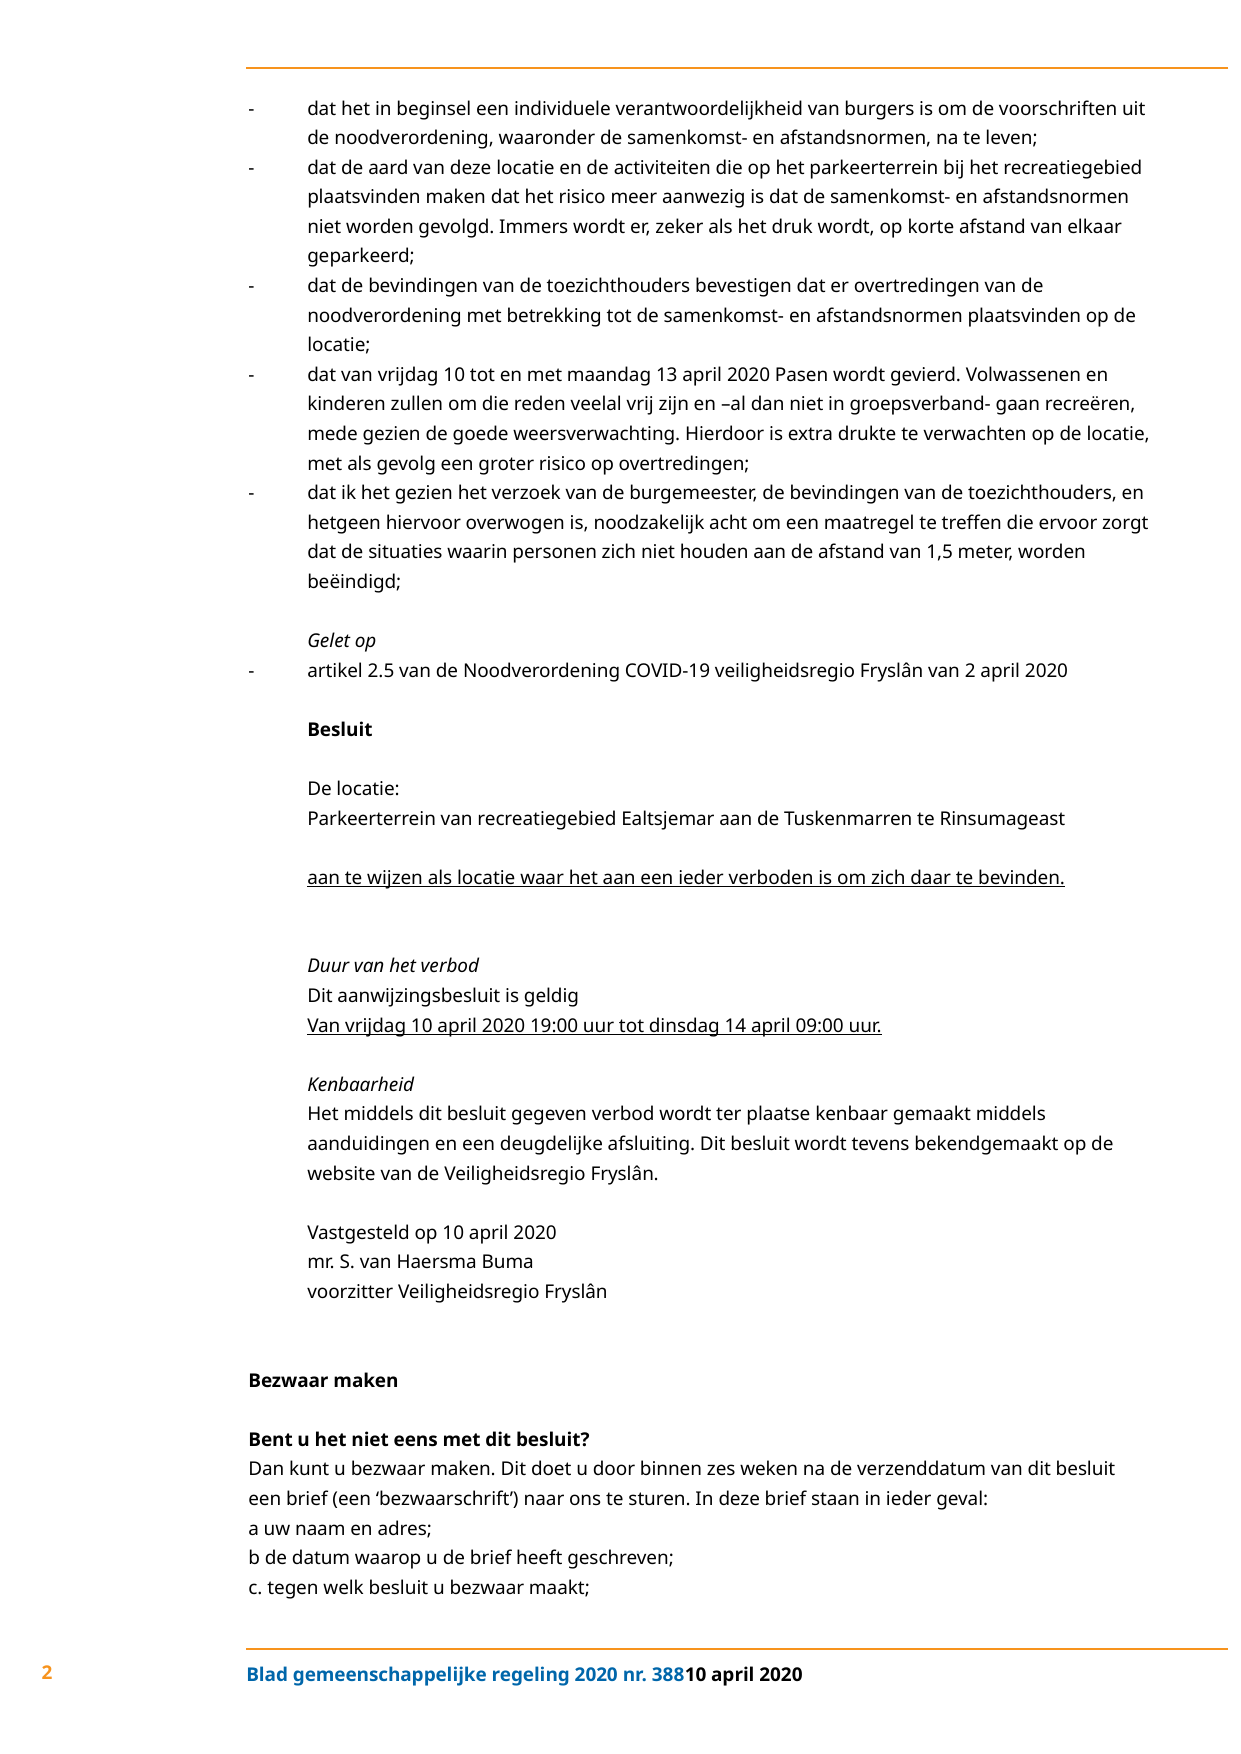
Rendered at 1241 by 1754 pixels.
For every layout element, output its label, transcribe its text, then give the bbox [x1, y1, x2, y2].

list aan te wijzen als locatie waar het aan een ieder verboden is om zich daar te bevinden. [248, 864, 1152, 890]
list Gelet op [248, 627, 1152, 653]
text Bent u het niet eens met dit besluit? [248, 1426, 1152, 1452]
list dat de bevindingen van de toezichthouders bevestigen dat er overtredingen van de noodverordening met betrekking tot de samenkomst- en afstandsnormen plaatsvinden op de locatie; [248, 272, 1152, 357]
list Parkeerterrein van recreatiegebied Ealtsjemar aan de Tuskenmarren te Rinsumageast [248, 805, 1152, 831]
list Kenbaarheid [248, 1071, 1152, 1097]
list Het middels dit besluit gegeven verbod wordt ter plaatse kenbaar gemaakt middels aanduidingen en een deugdelijke afsluiting. Dit besluit wordt tevens bekendgemaakt op de website van de Veiligheidsregio Fryslân. [248, 1101, 1152, 1186]
list dat van vrijdag 10 tot en met maandag 13 april 2020 Pasen wordt gevierd. Volwassenen en kinderen zullen om die reden veelal vrij zijn en –al dan niet in groepsverband- gaan recreëren, mede gezien de goede weersverwachting. Hierdoor is extra drukte te verwachten op de locatie, met als gevolg een groter risico op overtredingen; [248, 361, 1152, 476]
list Dit aanwijzingsbesluit is geldig [248, 982, 1152, 1008]
list Duur van het verbod [248, 953, 1152, 978]
text c. tegen welk besluit u bezwaar maakt; [248, 1574, 1152, 1600]
text Bezwaar maken [248, 1367, 1152, 1393]
picture [41, 47, 231, 172]
list artikel 2.5 van de Noodverordening COVID-19 veiligheidsregio Fryslân van 2 april 2020 [248, 657, 1152, 683]
text Dan kunt u bezwaar maken. Dit doet u door binnen zes weken na de verzenddatum van dit besluit een brief (een ‘bezwaarschrift’) naar ons te sturen. In deze brief staan in ieder geval: [248, 1456, 1152, 1511]
text a uw naam en adres; [248, 1515, 1152, 1541]
list dat de aard van deze locatie en de activiteiten die op het parkeerterrein bij het recreatiegebied plaatsvinden maken dat het risico meer aanwezig is dat de samenkomst- en afstandsnormen niet worden gevolgd. Immers wordt er, zeker als het druk wordt, op korte afstand van elkaar geparkeerd; [248, 154, 1152, 268]
list dat ik het gezien het verzoek van de burgemeester, de bevindingen van de toezichthouders, en hetgeen hiervoor overwogen is, noodzakelijk acht om een maatregel te treffen die ervoor zorgt dat de situaties waarin personen zich niet houden aan de afstand van 1,5 meter, worden beëindigd; [248, 479, 1152, 594]
list De locatie: [248, 775, 1152, 801]
list mr. S. van Haersma Buma [248, 1248, 1152, 1274]
list Vastgesteld op 10 april 2020 [248, 1219, 1152, 1245]
list voorzitter Veiligheidsregio Fryslân [248, 1278, 1152, 1304]
list Van vrijdag 10 april 2020 19:00 uur tot dinsdag 14 april 09:00 uur. [248, 1012, 1152, 1038]
list dat het in beginsel een individuele verantwoordelijkheid van burgers is om de voorschriften uit de noodverordening, waaronder de samenkomst- en afstandsnormen, na te leven; [248, 95, 1152, 150]
list Besluit [248, 716, 1152, 742]
text b de datum waarop u de brief heeft geschreven; [248, 1544, 1152, 1570]
